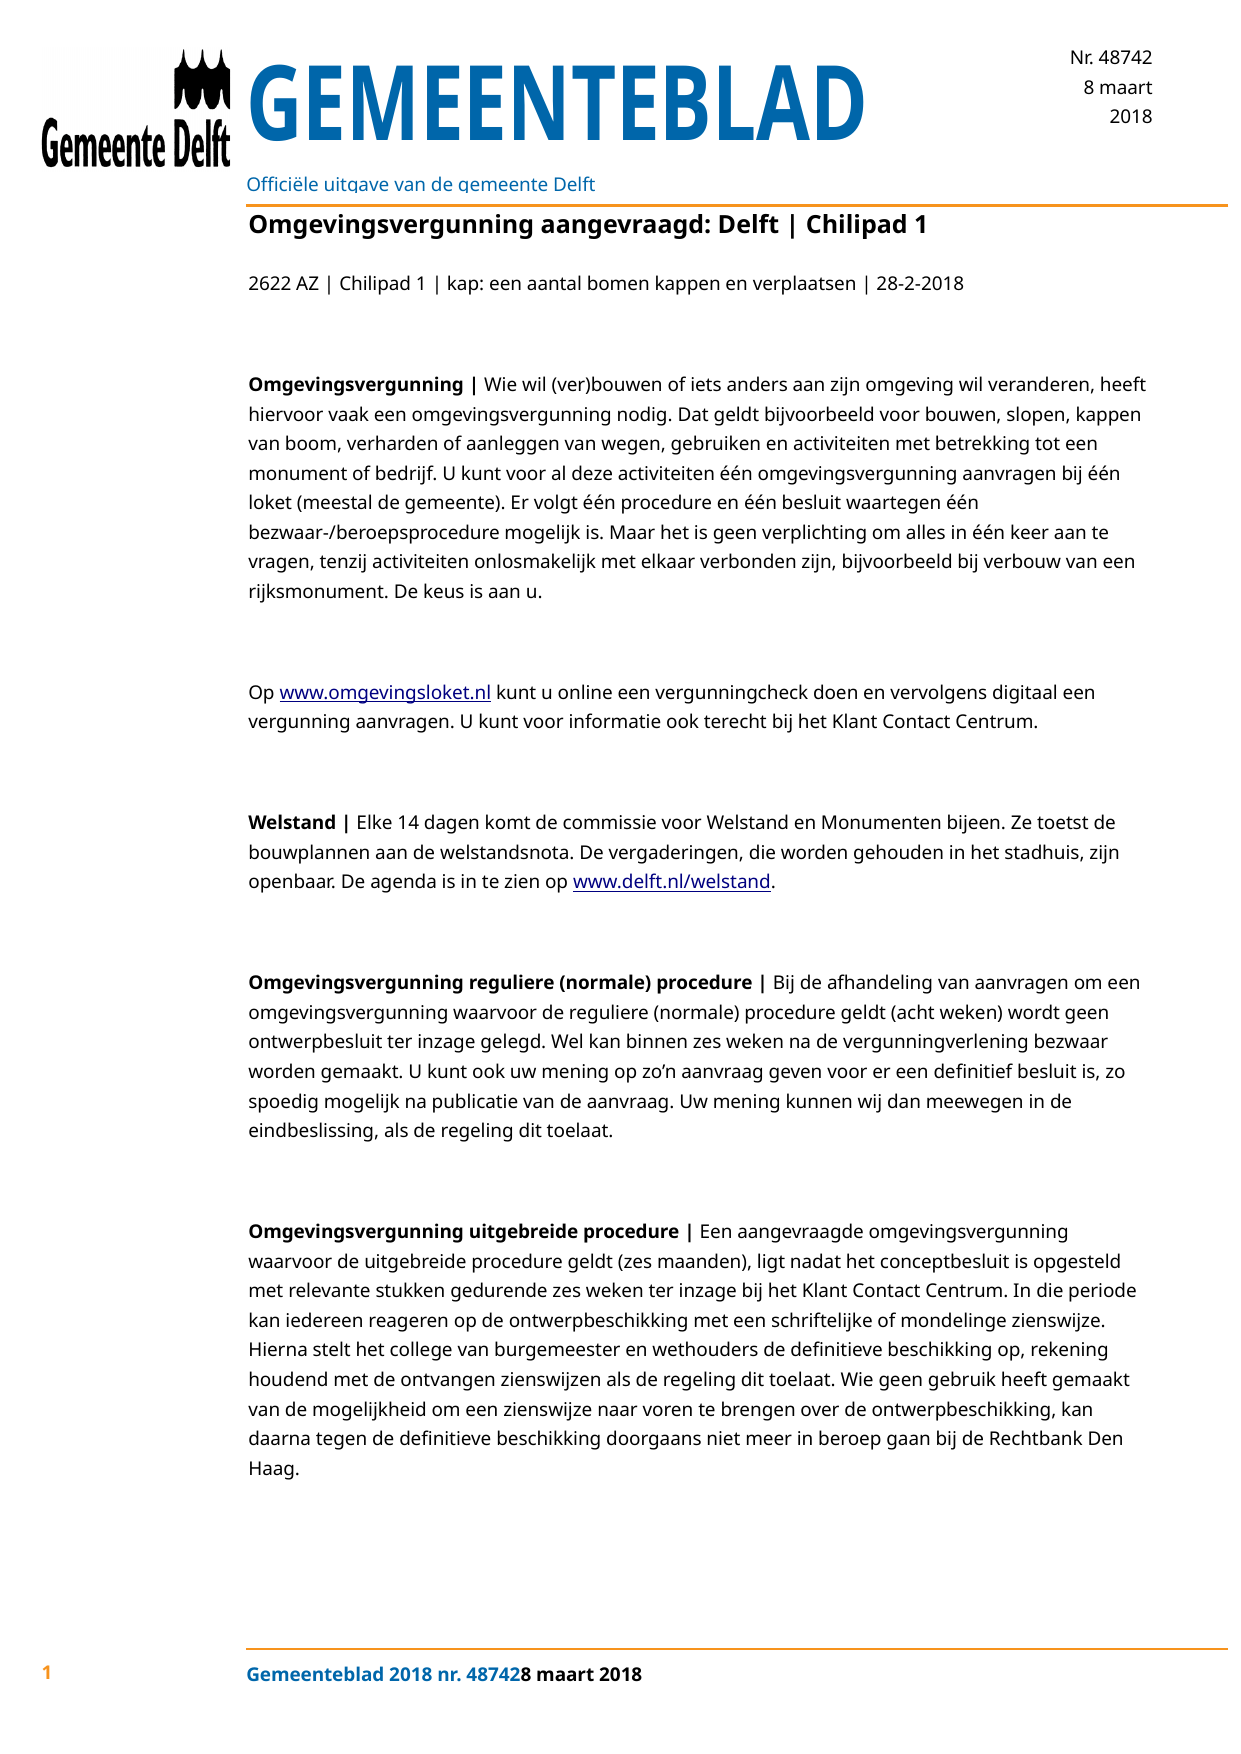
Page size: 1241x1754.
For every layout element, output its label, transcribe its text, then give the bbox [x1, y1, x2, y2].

text Welstand | Elke 14 dagen komt de commissie voor Welstand en Monumenten bijeen. Ze toetst de bouwplannen aan de welstandsnota. De vergaderingen, die worden gehouden in het stadhuis, zijn openbaar. De agenda is in te zien op www.delft.nl/welstand. [248, 809, 1152, 894]
text Omgevingsvergunning | Wie wil (ver)bouwen of iets anders aan zijn omgeving wil veranderen, heeft hiervoor vaak een omgevingsvergunning nodig. Dat geldt bijvoorbeeld voor bouwen, slopen, kappen van boom, verharden of aanleggen van wegen, gebruiken en activiteiten met betrekking tot een monument of bedrijf. U kunt voor al deze activiteiten één omgevingsvergunning aanvragen bij één loket (meestal de gemeente). Er volgt één procedure en één besluit waartegen één bezwaar-/beroepsprocedure mogelijk is. Maar het is geen verplichting om alles in één keer aan te vragen, tenzij activiteiten onlosmakelijk met elkaar verbonden zijn, bijvoorbeeld bij verbouw van een rijksmonument. De keus is aan u. [248, 371, 1152, 604]
text 2622 AZ | Chilipad 1 | kap: een aantal bomen kappen en verplaatsen | 28-2-2018 [248, 270, 1152, 296]
text Omgevingsvergunning aangevraagd: Delft | Chilipad 1 [248, 207, 1152, 241]
text Omgevingsvergunning reguliere (normale) procedure | Bij de afhandeling van aanvragen om een omgevingsvergunning waarvoor de reguliere (normale) procedure geldt (acht weken) wordt geen ontwerpbesluit ter inzage gelegd. Wel kan binnen zes weken na de vergunningverlening bezwaar worden gemaakt. U kunt ook uw mening op zo’n aanvraag geven voor er een definitief besluit is, zo spoedig mogelijk na publicatie van de aanvraag. Uw mening kunnen wij dan meewegen in de eindbeslissing, als de regeling dit toelaat. [248, 969, 1152, 1143]
text Op www.omgevingsloket.nl kunt u online een vergunningcheck doen en vervolgens digitaal een vergunning aanvragen. U kunt voor informatie ook terecht bij het Klant Contact Centrum. [248, 679, 1152, 734]
picture [41, 47, 231, 172]
text Omgevingsvergunning uitgebreide procedure | Een aangevraagde omgevingsvergunning waarvoor de uitgebreide procedure geldt (zes maanden), ligt nadat het conceptbesluit is opgesteld met relevante stukken gedurende zes weken ter inzage bij het Klant Contact Centrum. In die periode kan iedereen reageren op de ontwerpbeschikking met een schriftelijke of mondelinge zienswijze. Hierna stelt het college van burgemeester en wethouders de definitieve beschikking op, rekening houdend met de ontvangen zienswijzen als de regeling dit toelaat. Wie geen gebruik heeft gemaakt van de mogelijkheid om een zienswijze naar voren te brengen over de ontwerpbeschikking, kan daarna tegen de definitieve beschikking doorgaans niet meer in beroep gaan bij de Rechtbank Den Haag. [248, 1218, 1152, 1481]
